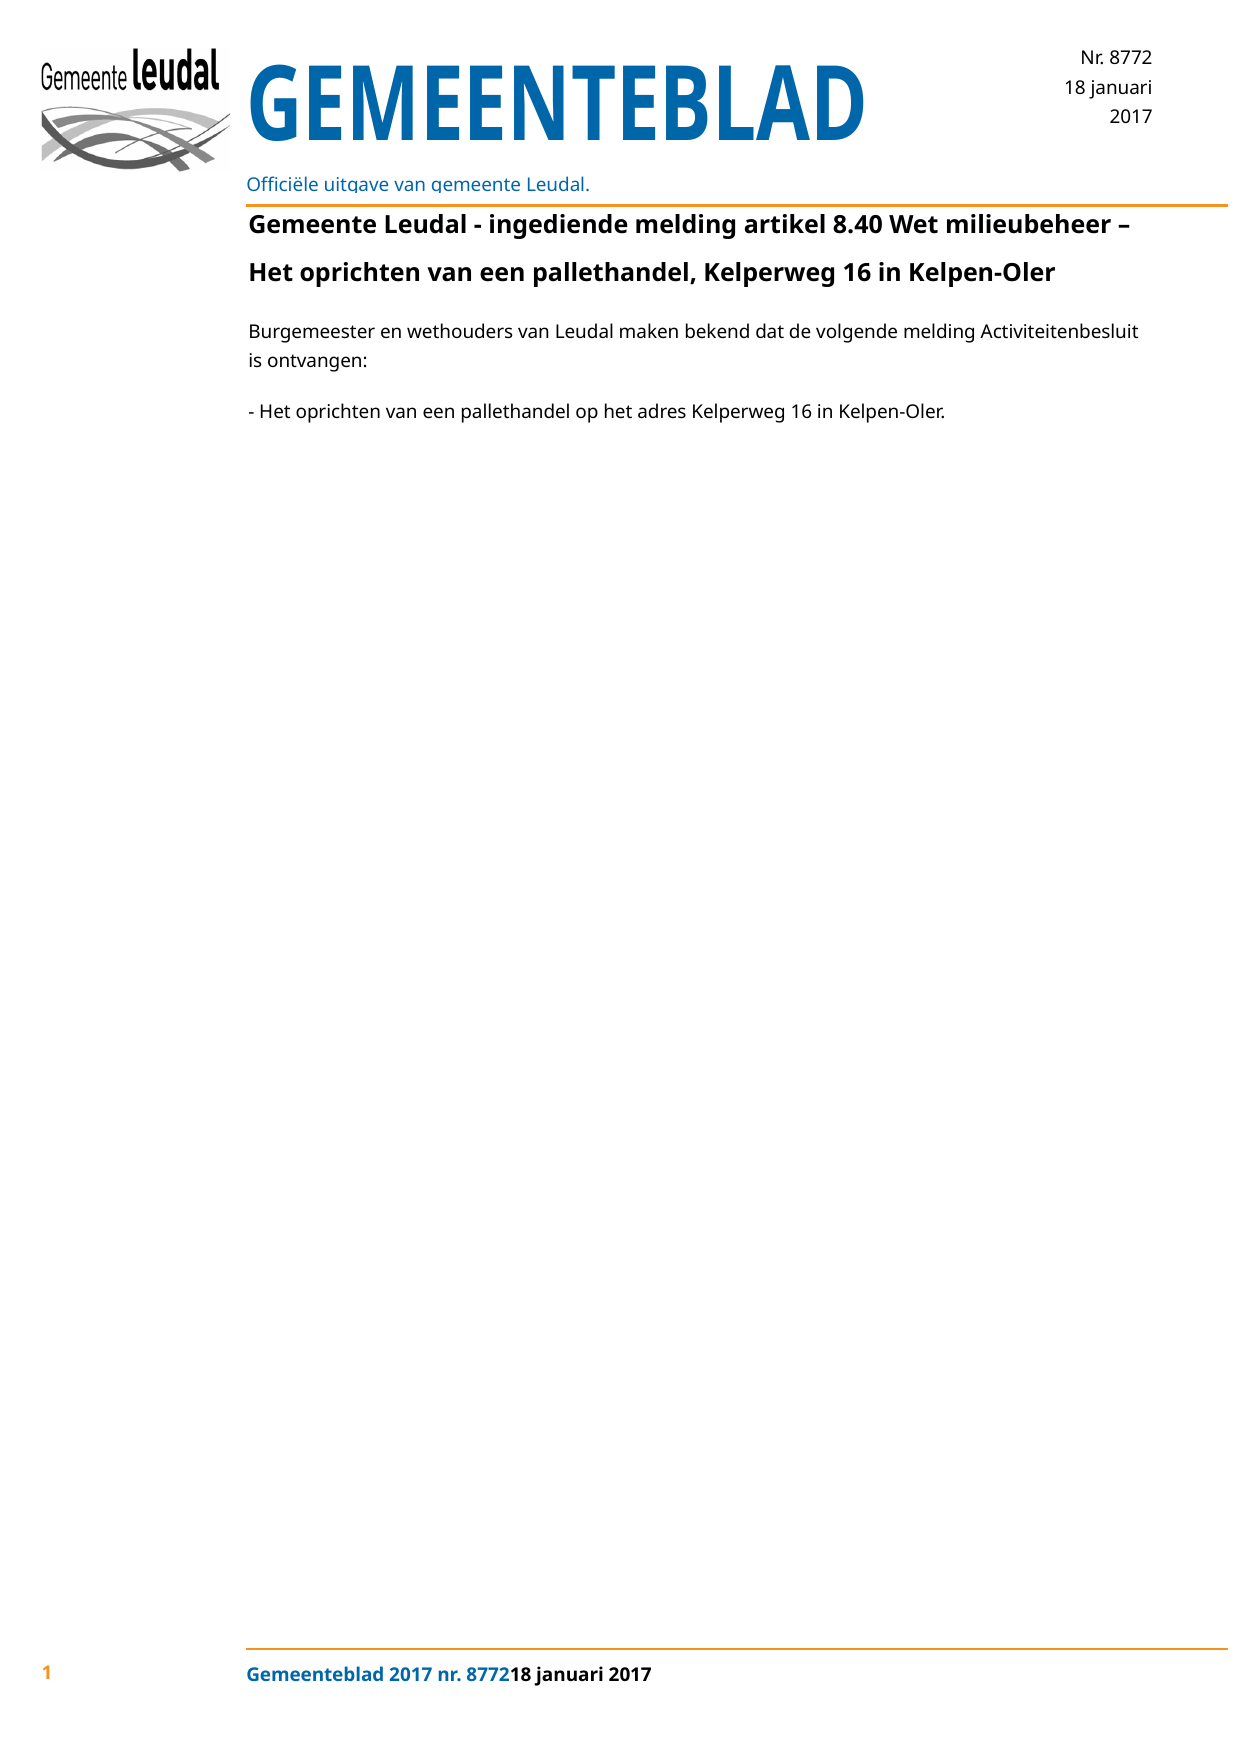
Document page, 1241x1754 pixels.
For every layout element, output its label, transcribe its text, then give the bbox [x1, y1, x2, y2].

text Burgemeester en wethouders van Leudal maken bekend dat de volgende melding Activiteitenbesluit is ontvangen: [248, 318, 1152, 373]
picture [41, 47, 231, 172]
text - Het oprichten van een pallethandel op het adres Kelperweg 16 in Kelpen-Oler. [248, 398, 1152, 424]
text Gemeente Leudal - ingediende melding artikel 8.40 Wet milieubeheer – Het oprichten van een pallethandel, Kelperweg 16 in Kelpen-Oler [248, 207, 1152, 288]
